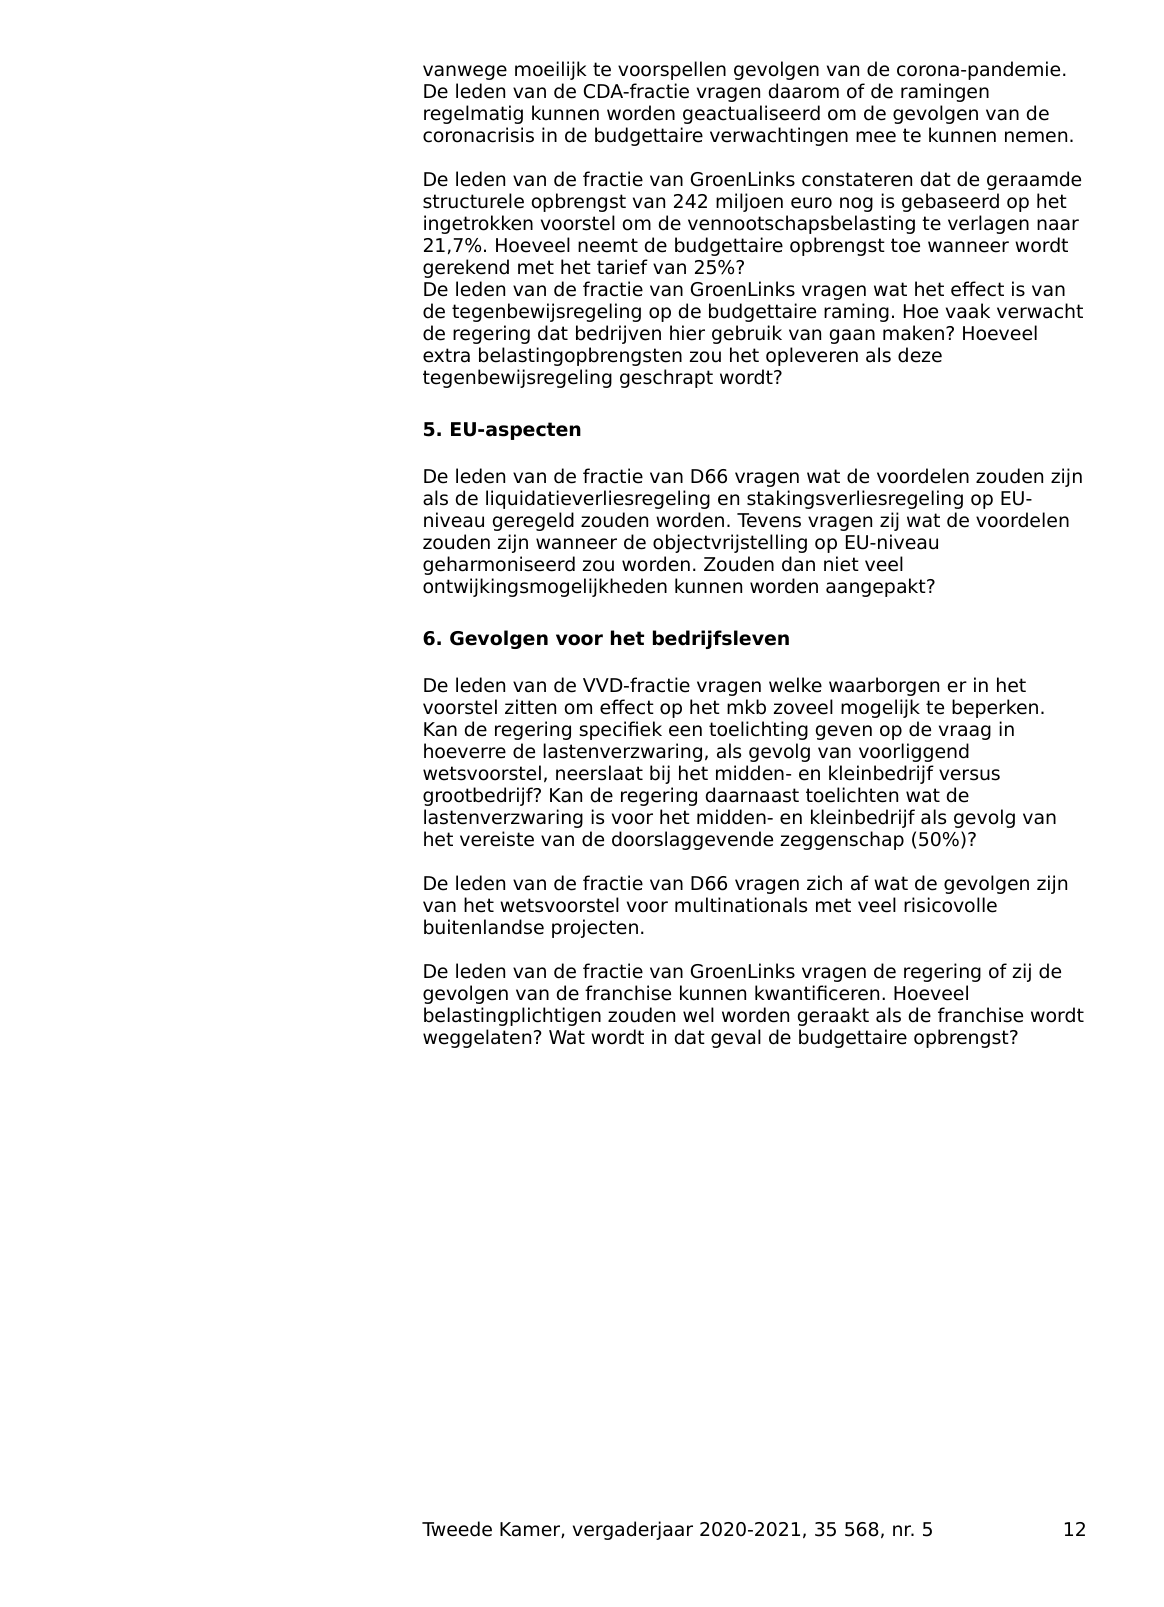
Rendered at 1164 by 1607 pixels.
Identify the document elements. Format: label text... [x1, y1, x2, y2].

text De leden van de fractie van GroenLinks vragen de regering of zij de gevolgen van de franchise kunnen kwantificeren. Hoeveel belastingplichtigen zouden wel worden geraakt als de franchise wordt weggelaten? Wat wordt in dat geval de budgettaire opbrengst? [422, 961, 1087, 1049]
text vanwege moeilijk te voorspellen gevolgen van de corona-pandemie. De leden van de CDA-fractie vragen daarom of de ramingen regelmatig kunnen worden geactualiseerd om de gevolgen van de coronacrisis in de budgettaire verwachtingen mee te kunnen nemen. [422, 59, 1087, 147]
text De leden van de fractie van D66 vragen zich af wat de gevolgen zijn van het wetsvoorstel voor multinationals met veel risicovolle buitenlandse projecten. [422, 873, 1087, 939]
subtitle 5. EU-aspecten [422, 419, 1087, 441]
text De leden van de VVD-fractie vragen welke waarborgen er in het voorstel zitten om effect op het mkb zoveel mogelijk te beperken. Kan de regering specifiek een toelichting geven op de vraag in hoeverre de lastenverzwaring, als gevolg van voorliggend wetsvoorstel, neerslaat bij het midden- en kleinbedrijf versus grootbedrijf? Kan de regering daarnaast toelichten wat de lastenverzwaring is voor het midden- en kleinbedrijf als gevolg van het vereiste van de doorslaggevende zeggenschap (50%)? [422, 675, 1087, 851]
subtitle 6. Gevolgen voor het bedrijfsleven [422, 628, 1087, 650]
text De leden van de fractie van D66 vragen wat de voordelen zouden zijn als de liquidatieverliesregeling en stakingsverliesregeling op EU-niveau geregeld zouden worden. Tevens vragen zij wat de voordelen zouden zijn wanneer de objectvrijstelling op EU-niveau geharmoniseerd zou worden. Zouden dan niet veel ontwijkingsmogelijkheden kunnen worden aangepakt? [422, 466, 1087, 598]
text De leden van de fractie van GroenLinks constateren dat de geraamde structurele opbrengst van 242 miljoen euro nog is gebaseerd op het ingetrokken voorstel om de vennootschapsbelasting te verlagen naar 21,7%. Hoeveel neemt de budgettaire opbrengst toe wanneer wordt gerekend met het tarief van 25%? [422, 169, 1087, 279]
text De leden van de fractie van GroenLinks vragen wat het effect is van de tegenbewijsregeling op de budgettaire raming. Hoe vaak verwacht de regering dat bedrijven hier gebruik van gaan maken? Hoeveel extra belastingopbrengsten zou het opleveren als deze tegenbewijsregeling geschrapt wordt? [422, 279, 1087, 389]
